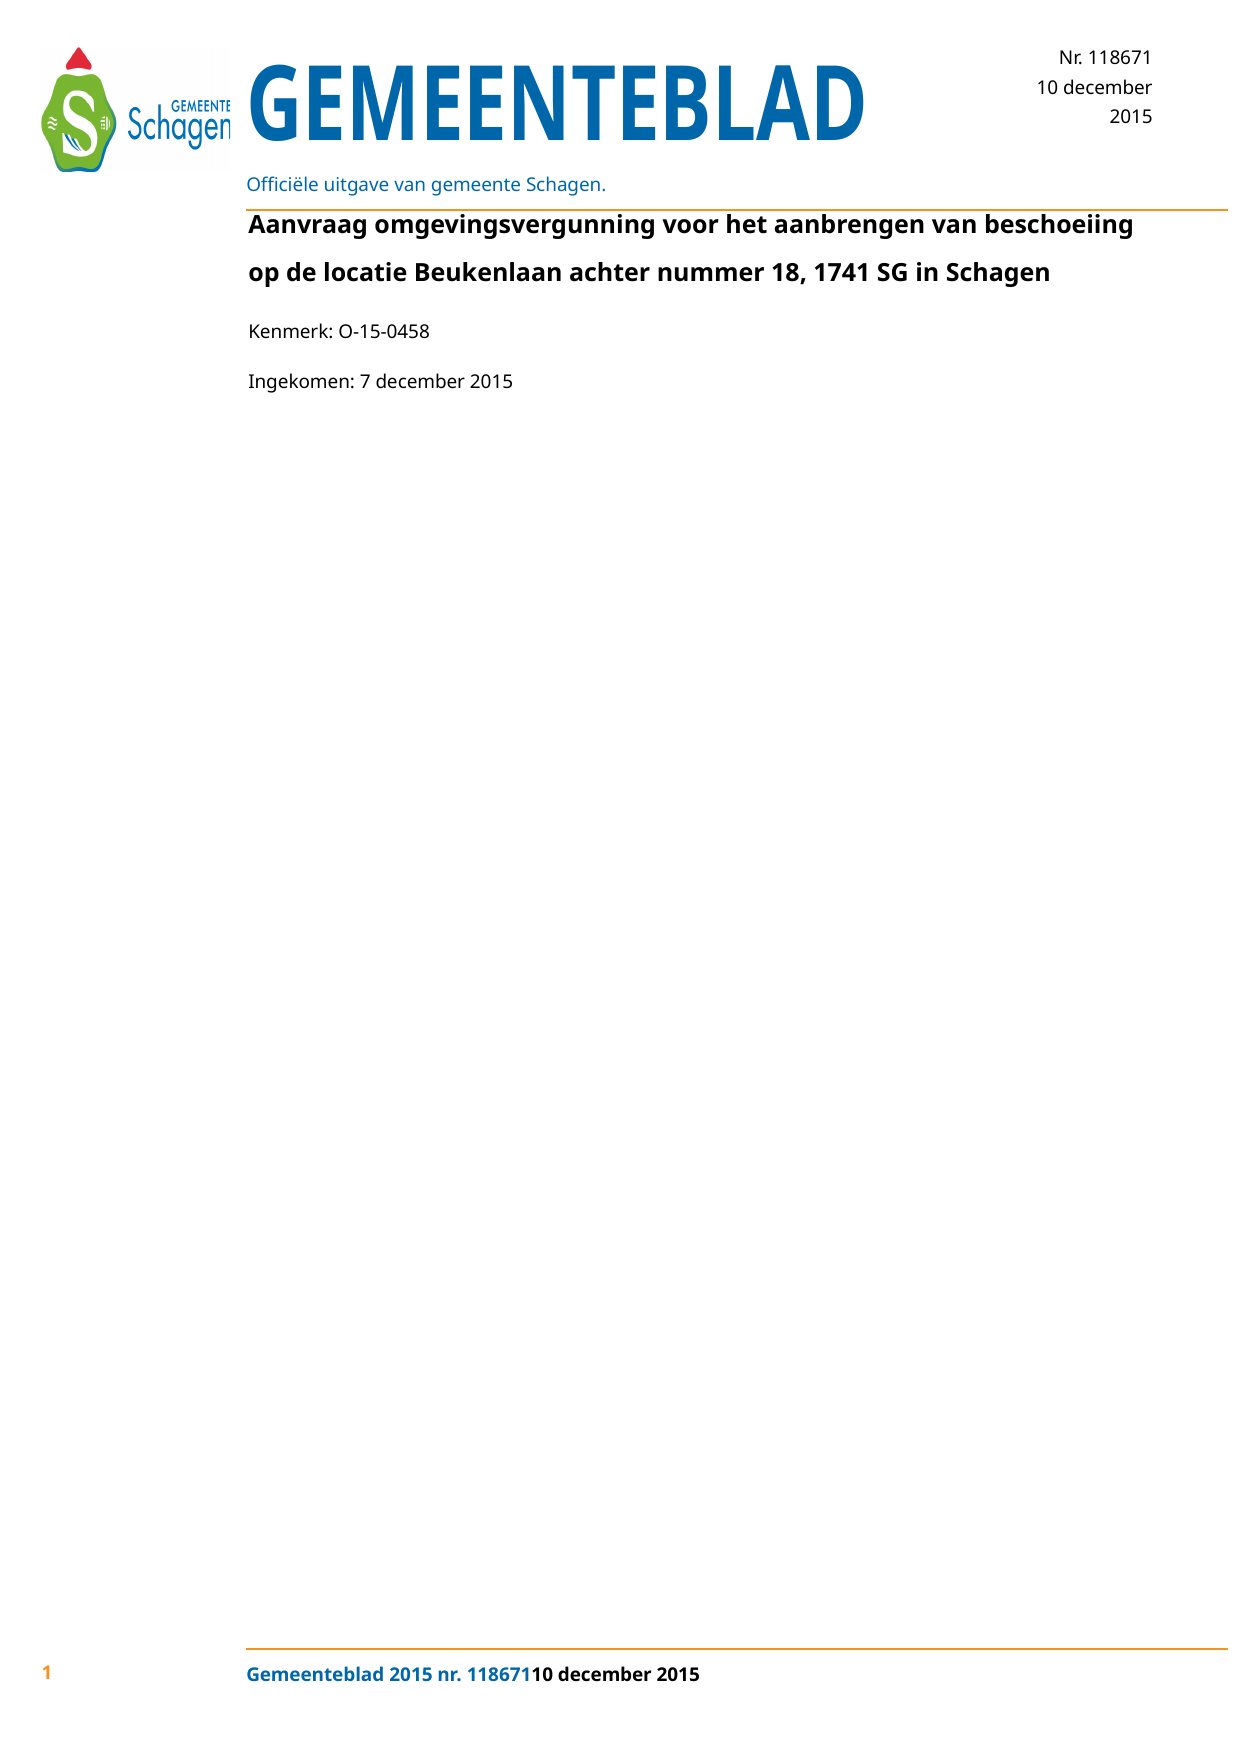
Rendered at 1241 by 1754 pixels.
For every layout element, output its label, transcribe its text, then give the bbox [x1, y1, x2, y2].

text Ingekomen: 7 december 2015 [248, 368, 1152, 394]
picture [41, 47, 231, 172]
text Kenmerk: O-15-0458 [248, 318, 1152, 344]
text Aanvraag omgevingsvergunning voor het aanbrengen van beschoeiing op de locatie Beukenlaan achter nummer 18, 1741 SG in Schagen [248, 211, 1152, 288]
